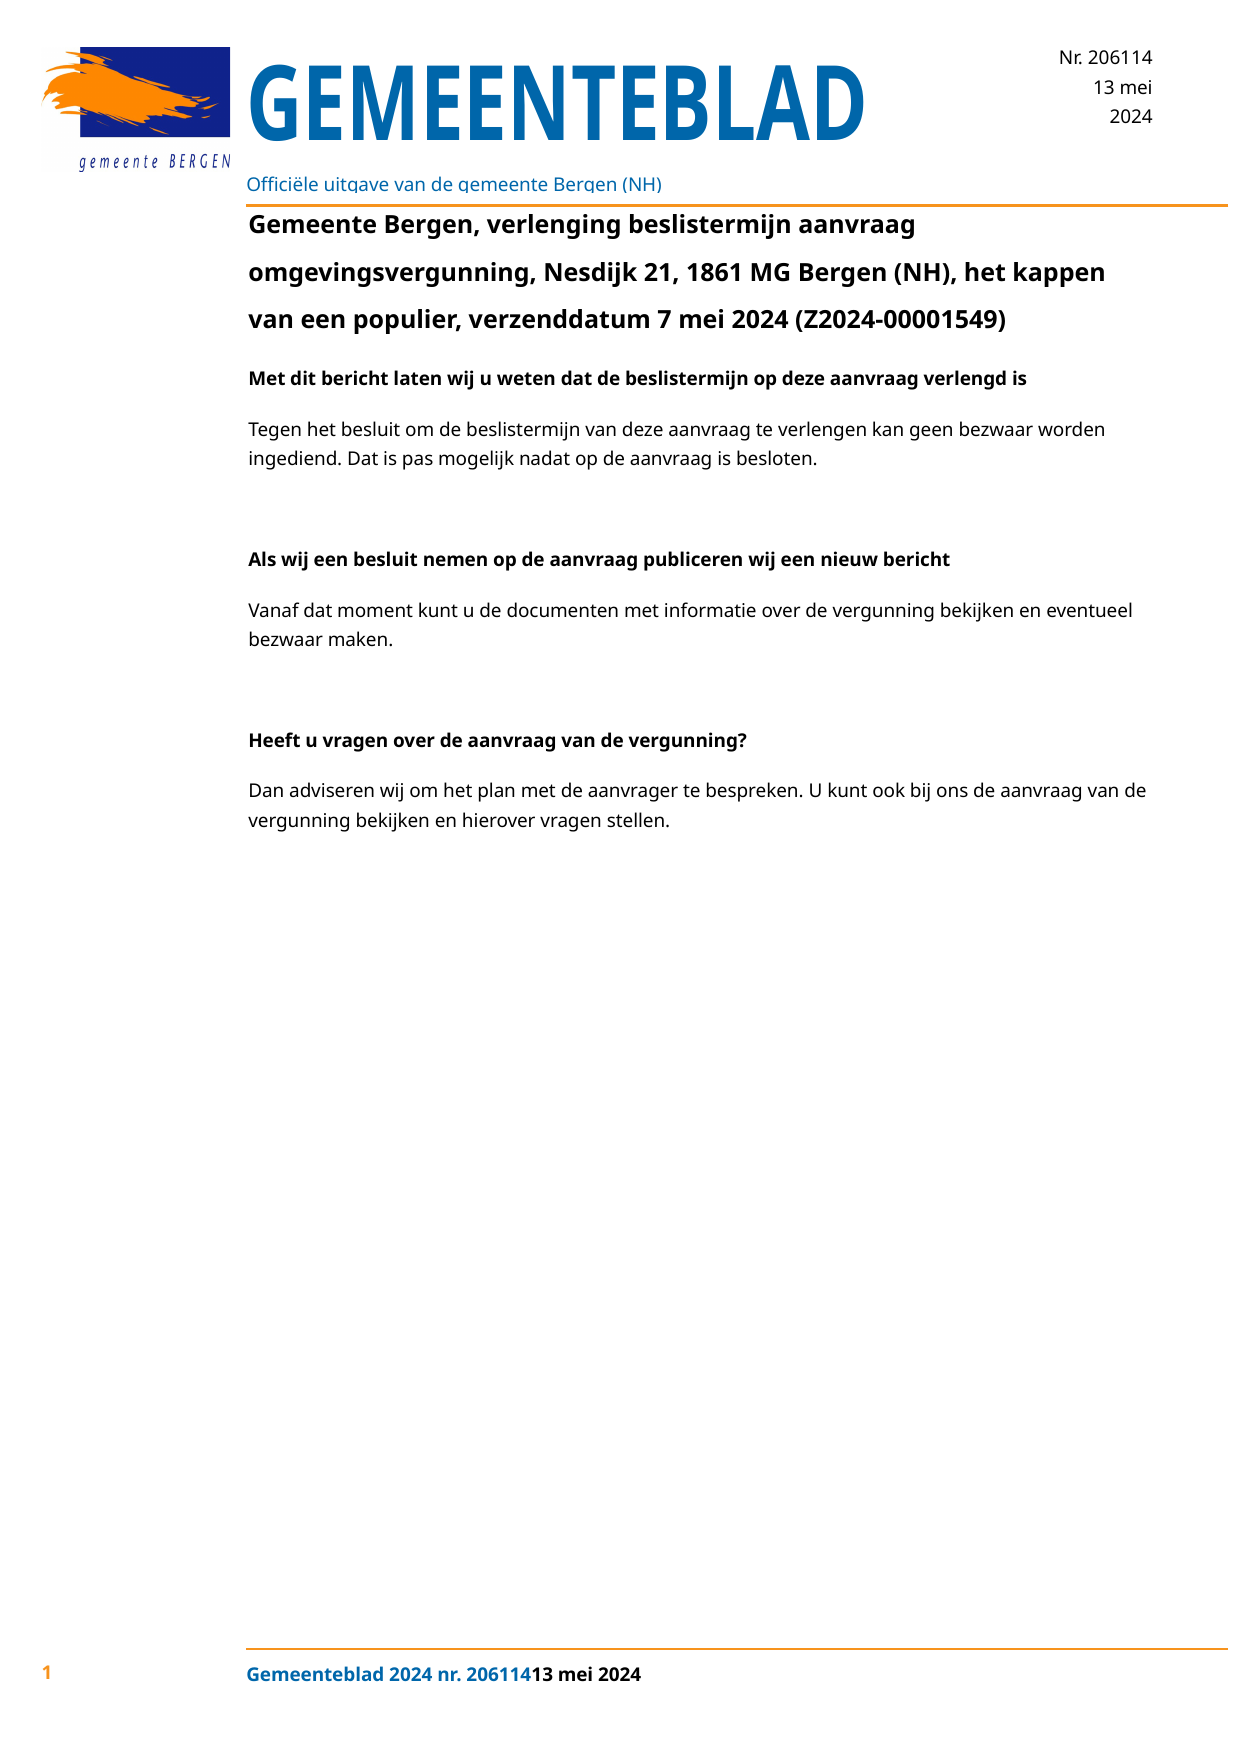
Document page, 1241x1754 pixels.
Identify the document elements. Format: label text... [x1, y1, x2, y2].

text Gemeente Bergen, verlenging beslistermijn aanvraag omgevingsvergunning, Nesdijk 21, 1861 MG Bergen (NH), het kappen van een populier, verzenddatum 7 mei 2024 (Z2024-00001549) [248, 207, 1152, 336]
text Heeft u vragen over de aanvraag van de vergunning? [248, 727, 1152, 753]
text Tegen het besluit om de beslistermijn van deze aanvraag te verlengen kan geen bezwaar worden ingediend. Dat is pas mogelijk nadat op de aanvraag is besloten. [248, 416, 1152, 471]
text Vanaf dat moment kunt u de documenten met informatie over de vergunning bekijken en eventueel bezwaar maken. [248, 597, 1152, 652]
text Met dit bericht laten wij u weten dat de beslistermijn op deze aanvraag verlengd is [248, 366, 1152, 391]
text Als wij een besluit nemen op de aanvraag publiceren wij een nieuw bericht [248, 546, 1152, 572]
picture [41, 47, 231, 172]
text Dan adviseren wij om het plan met de aanvrager te bespreken. U kunt ook bij ons de aanvraag van de vergunning bekijken en hierover vragen stellen. [248, 778, 1152, 833]
